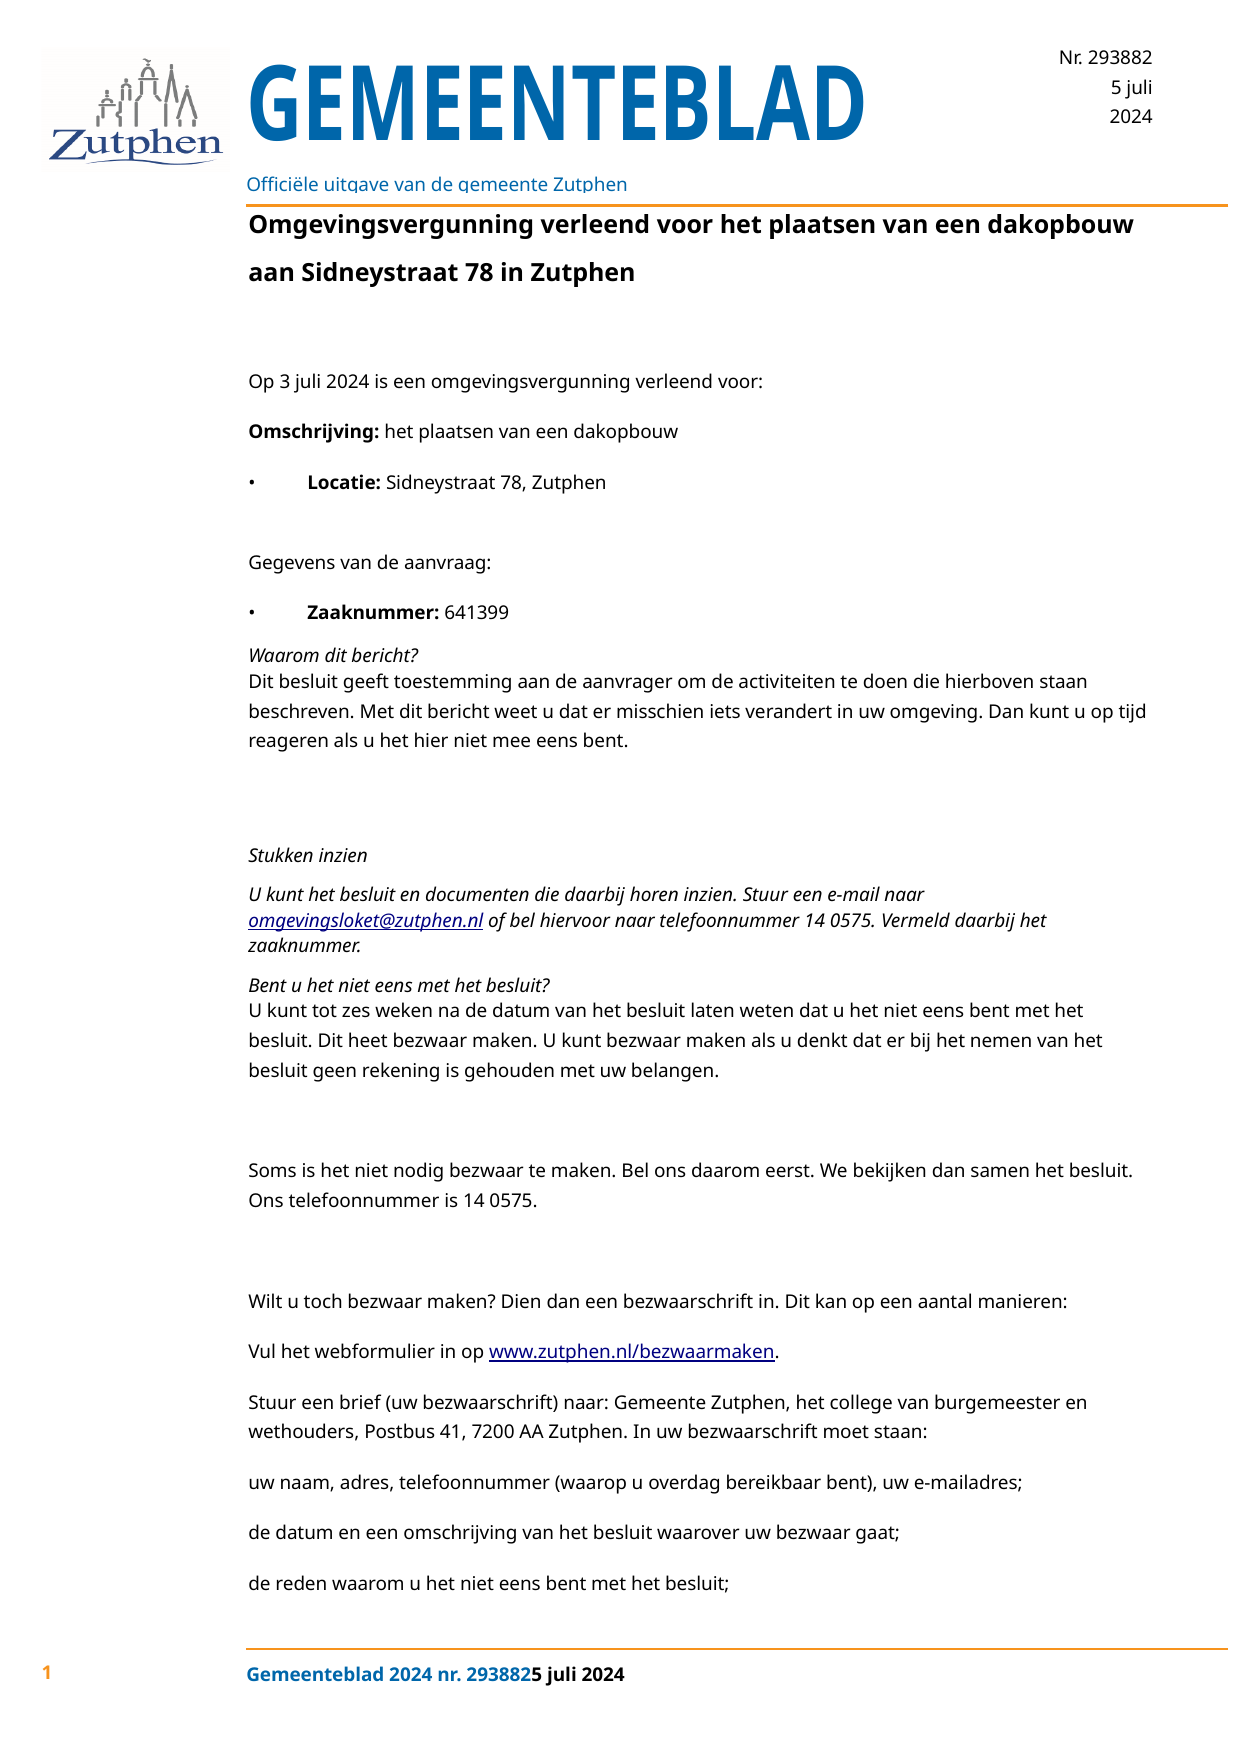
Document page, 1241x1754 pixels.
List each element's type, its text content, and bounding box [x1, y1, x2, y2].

text de reden waarom u het niet eens bent met het besluit; [248, 1570, 1152, 1596]
text Vul het webformulier in op www.zutphen.nl/bezwaarmaken. [248, 1338, 1152, 1364]
text U kunt tot zes weken na de datum van het besluit laten weten dat u het niet eens bent met het besluit. Dit heet bezwaar maken. U kunt bezwaar maken als u denkt dat er bij het nemen van het besluit geen rekening is gehouden met uw belangen. [248, 998, 1152, 1083]
text uw naam, adres, telefoonnummer (waarop u overdag bereikbaar bent), uw e-mailadres; [248, 1469, 1152, 1495]
text Stukken inzien [248, 842, 1152, 868]
text Op 3 juli 2024 is een omgevingsvergunning verleend voor: [248, 368, 1152, 394]
text Bent u het niet eens met het besluit? [248, 972, 1152, 998]
text Wilt u toch bezwaar maken? Dien dan een bezwaarschrift in. Dit kan op een aantal manieren: [248, 1288, 1152, 1314]
text Soms is het niet nodig bezwaar te maken. Bel ons daarom eerst. We bekijken dan samen het besluit. Ons telefoonnummer is 14 0575. [248, 1158, 1152, 1213]
list Zaaknummer: 641399 [248, 599, 1152, 625]
text Stuur een brief (uw bezwaarschrift) naar: Gemeente Zutphen, het college van burgemeester en wethouders, Postbus 41, 7200 AA Zutphen. In uw bezwaarschrift moet staan: [248, 1389, 1152, 1444]
picture [41, 47, 231, 172]
text de datum en een omschrijving van het besluit waarover uw bezwaar gaat; [248, 1519, 1152, 1545]
text Omschrijving: het plaatsen van een dakopbouw [248, 419, 1152, 444]
text Omgevingsvergunning verleend voor het plaatsen van een dakopbouw aan Sidneystraat 78 in Zutphen [248, 207, 1152, 288]
text Gegevens van de aanvraag: [248, 549, 1152, 575]
list Locatie: Sidneystraat 78, Zutphen [248, 469, 1152, 495]
text Waarom dit bericht? [248, 643, 1152, 668]
text U kunt het besluit en documenten die daarbij horen inzien. Stuur een e-mail naar omgevingsloket@zutphen.nl of bel hiervoor naar telefoonnummer 14 0575. Vermeld daarbij het zaaknummer. [248, 881, 1152, 958]
text Dit besluit geeft toestemming aan de aanvrager om de activiteiten te doen die hierboven staan beschreven. Met dit bericht weet u dat er misschien iets verandert in uw omgeving. Dan kunt u op tijd reageren als u het hier niet mee eens bent. [248, 668, 1152, 753]
